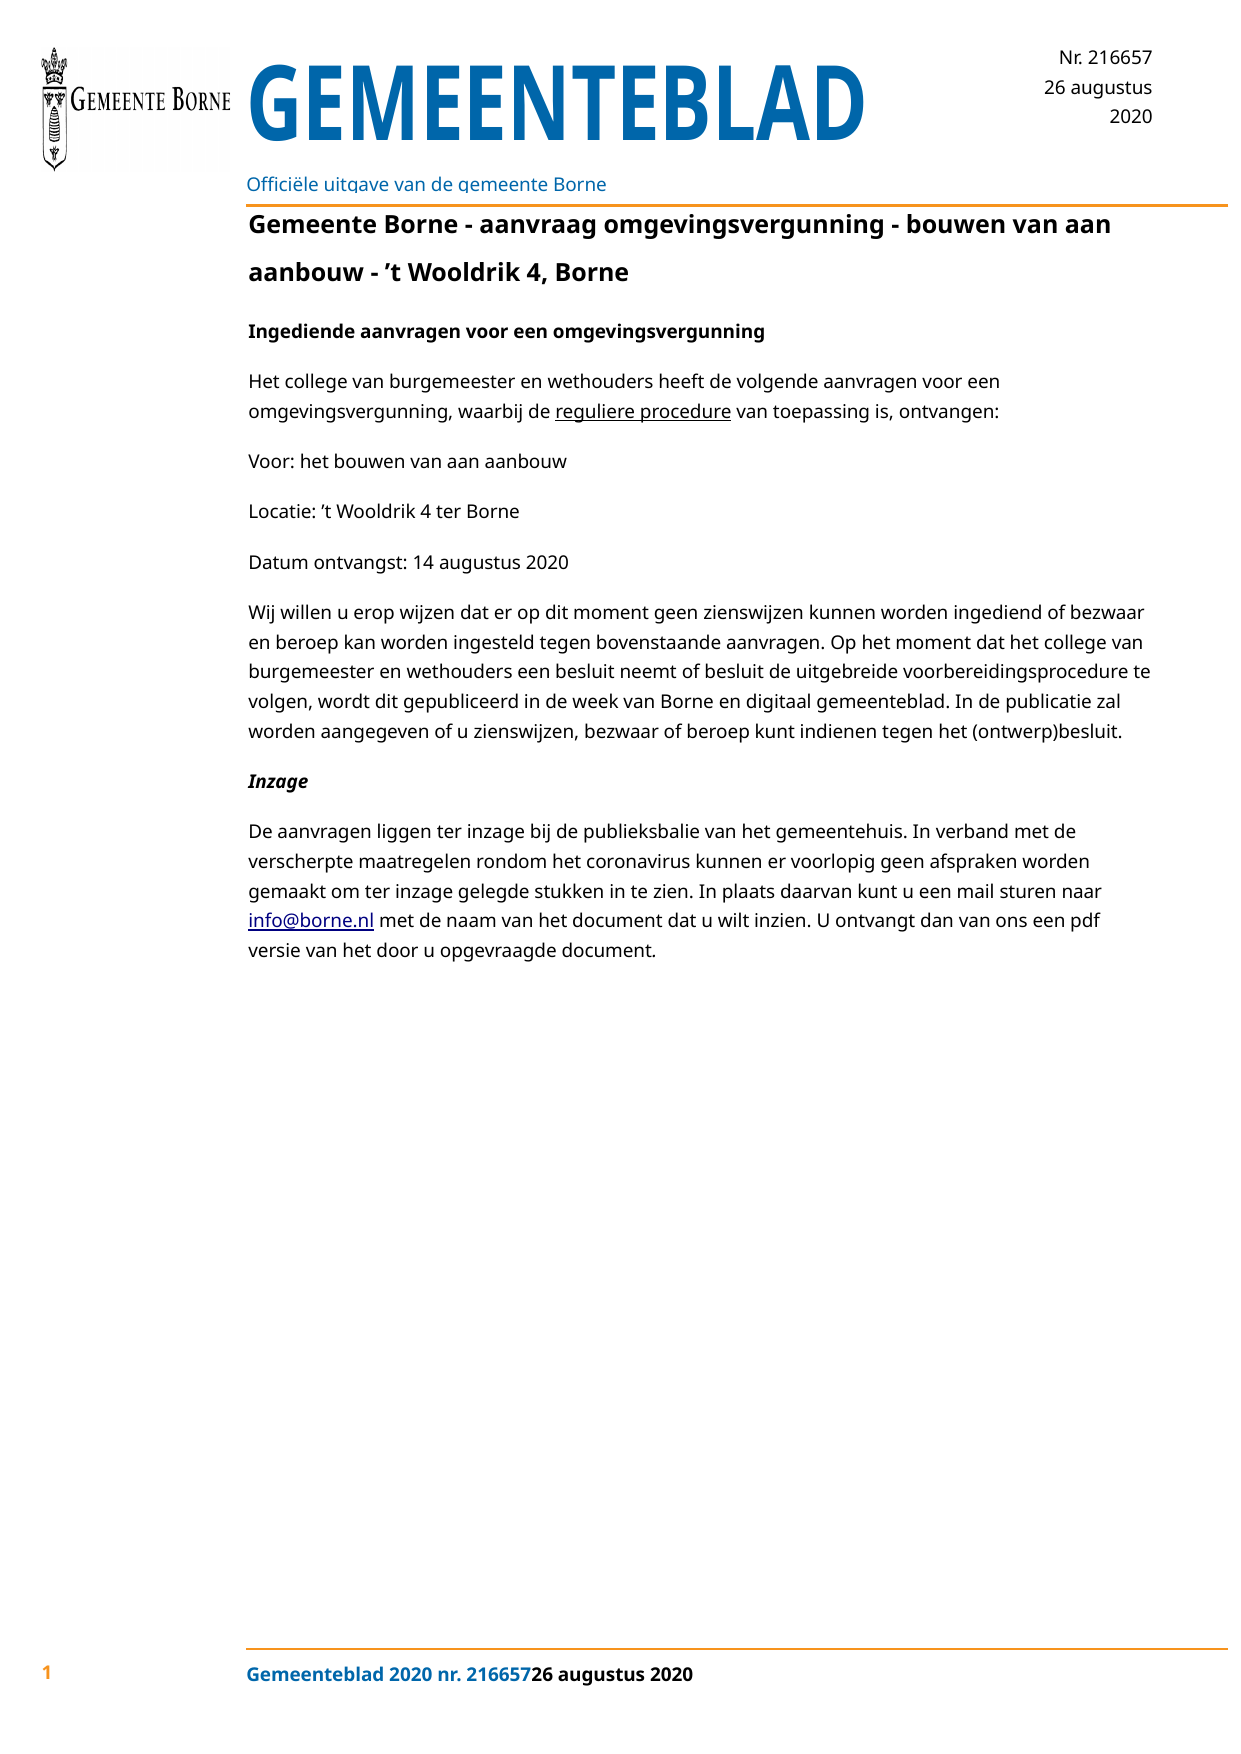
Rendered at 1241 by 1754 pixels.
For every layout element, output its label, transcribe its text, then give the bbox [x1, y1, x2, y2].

text Gemeente Borne - aanvraag omgevingsvergunning - bouwen van aan aanbouw - ’t Wooldrik 4, Borne [248, 207, 1152, 288]
text Datum ontvangst: 14 augustus 2020 [248, 549, 1152, 575]
text Ingediende aanvragen voor een omgevingsvergunning [248, 318, 1152, 344]
text Het college van burgemeester en wethouders heeft de volgende aanvragen voor een omgevingsvergunning, waarbij de reguliere procedure van toepassing is, ontvangen: [248, 368, 1152, 424]
text Voor: het bouwen van aan aanbouw [248, 448, 1152, 474]
text Inzage [248, 768, 1152, 794]
text Wij willen u erop wijzen dat er op dit moment geen zienswijzen kunnen worden ingediend of bezwaar en beroep kan worden ingesteld tegen bovenstaande aanvragen. Op het moment dat het college van burgemeester en wethouders een besluit neemt of besluit de uitgebreide voorbereidingsprocedure te volgen, wordt dit gepubliceerd in de week van Borne en digitaal gemeenteblad. In de publicatie zal worden aangegeven of u zienswijzen, bezwaar of beroep kunt indienen tegen het (ontwerp)besluit. [248, 599, 1152, 744]
picture [41, 47, 231, 172]
text De aanvragen liggen ter inzage bij de publieksbalie van het gemeentehuis. In verband met de verscherpte maatregelen rondom het coronavirus kunnen er voorlopig geen afspraken worden gemaakt om ter inzage gelegde stukken in te zien. In plaats daarvan kunt u een mail sturen naar info@borne.nl met de naam van het document dat u wilt inzien. U ontvangt dan van ons een pdf versie van het door u opgevraagde document. [248, 819, 1152, 963]
text Locatie: ’t Wooldrik 4 ter Borne [248, 499, 1152, 524]
